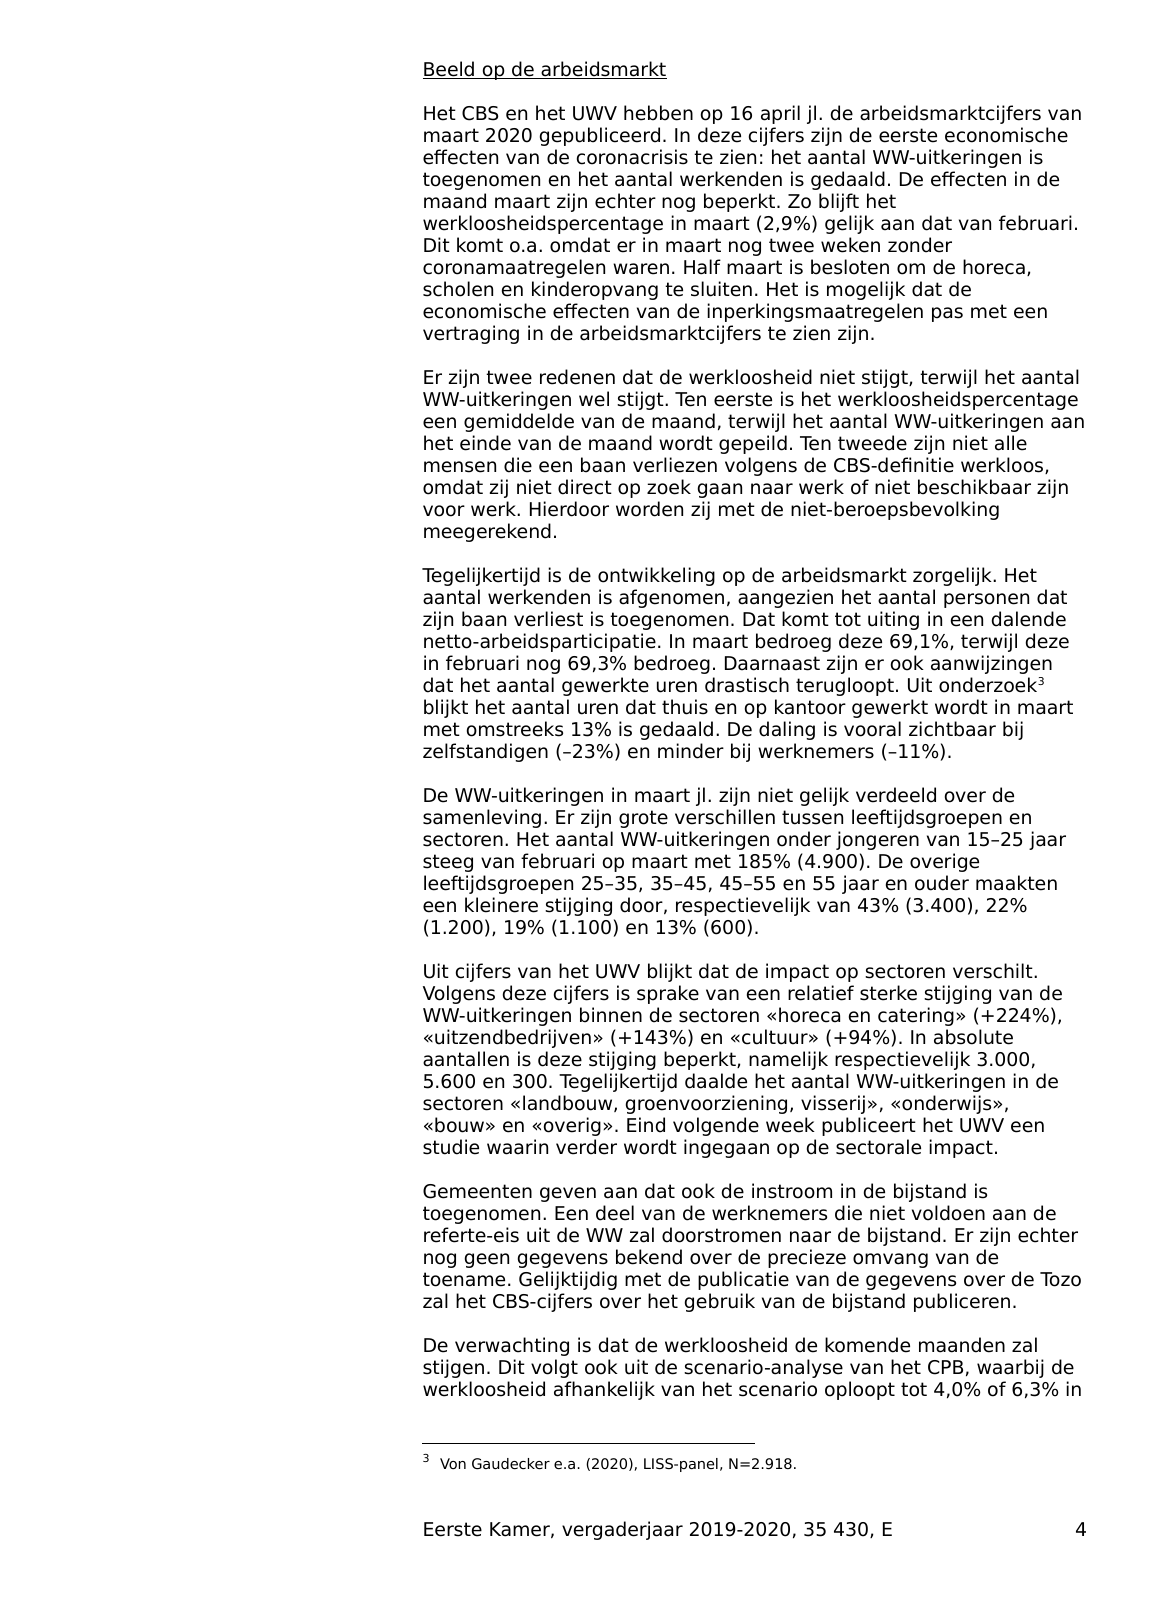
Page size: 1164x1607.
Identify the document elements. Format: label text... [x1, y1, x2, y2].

text De WW-uitkeringen in maart jl. zijn niet gelijk verdeeld over de samenleving. Er zijn grote verschillen tussen leeftijdsgroepen en sectoren. Het aantal WW-uitkeringen onder jongeren van 15–25 jaar steeg van februari op maart met 185% (4.900). De overige leeftijdsgroepen 25–35, 35–45, 45–55 en 55 jaar en ouder maakten een kleinere stijging door, respectievelijk van 43% (3.400), 22% (1.200), 19% (1.100) en 13% (600). [422, 785, 1087, 939]
text Het CBS en het UWV hebben op 16 april jl. de arbeidsmarktcijfers van maart 2020 gepubliceerd. In deze cijfers zijn de eerste economische effecten van de coronacrisis te zien: het aantal WW-uitkeringen is toegenomen en het aantal werkenden is gedaald. De effecten in de maand maart zijn echter nog beperkt. Zo blijft het werkloosheidspercentage in maart (2,9%) gelijk aan dat van februari. Dit komt o.a. omdat er in maart nog twee weken zonder coronamaatregelen waren. Half maart is besloten om de horeca, scholen en kinderopvang te sluiten. Het is mogelijk dat de economische effecten van de inperkingsmaatregelen pas met een vertraging in de arbeidsmarktcijfers te zien zijn. [422, 103, 1087, 345]
text Er zijn twee redenen dat de werkloosheid niet stijgt, terwijl het aantal WW-uitkeringen wel stijgt. Ten eerste is het werkloosheidspercentage een gemiddelde van de maand, terwijl het aantal WW-uitkeringen aan het einde van de maand wordt gepeild. Ten tweede zijn niet alle mensen die een baan verliezen volgens de CBS-definitie werkloos, omdat zij niet direct op zoek gaan naar werk of niet beschikbaar zijn voor werk. Hierdoor worden zij met de niet-beroepsbevolking meegerekend. [422, 367, 1087, 543]
text De verwachting is dat de werkloosheid de komende maanden zal stijgen. Dit volgt ook uit de scenario-analyse van het CPB, waarbij de werkloosheid afhankelijk van het scenario oploopt tot 4,0% of 6,3% in [422, 1335, 1087, 1401]
text Gemeenten geven aan dat ook de instroom in de bijstand is toegenomen. Een deel van de werknemers die niet voldoen aan de referte-eis uit de WW zal doorstromen naar de bijstand. Er zijn echter nog geen gegevens bekend over de precieze omvang van de toename. Gelijktijdig met de publicatie van de gegevens over de Tozo zal het CBS-cijfers over het gebruik van de bijstand publiceren. [422, 1181, 1087, 1313]
text Von Gaudecker e.a. (2020), LISS-panel, N=2.918. [422, 1452, 1087, 1474]
subtitle Beeld op de arbeidsmarkt [422, 59, 1087, 81]
text Uit cijfers van het UWV blijkt dat de impact op sectoren verschilt. Volgens deze cijfers is sprake van een relatief sterke stijging van de WW-uitkeringen binnen de sectoren «horeca en catering» (+224%), «uitzendbedrijven» (+143%) en «cultuur» (+94%). In absolute aantallen is deze stijging beperkt, namelijk respectievelijk 3.000, 5.600 en 300. Tegelijkertijd daalde het aantal WW-uitkeringen in de sectoren «landbouw, groenvoorziening, visserij», «onderwijs», «bouw» en «overig». Eind volgende week publiceert het UWV een studie waarin verder wordt ingegaan op de sectorale impact. [422, 961, 1087, 1159]
text Tegelijkertijd is de ontwikkeling op de arbeidsmarkt zorgelijk. Het aantal werkenden is afgenomen, aangezien het aantal personen dat zijn baan verliest is toegenomen. Dat komt tot uiting in een dalende netto-arbeidsparticipatie. In maart bedroeg deze 69,1%, terwijl deze in februari nog 69,3% bedroeg. Daarnaast zijn er ook aanwijzingen dat het aantal gewerkte uren drastisch terugloopt. Uit onderzoek blijkt het aantal uren dat thuis en op kantoor gewerkt wordt in maart met omstreeks 13% is gedaald. De daling is vooral zichtbaar bij zelfstandigen (–23%) en minder bij werknemers (–11%). [422, 565, 1087, 763]
